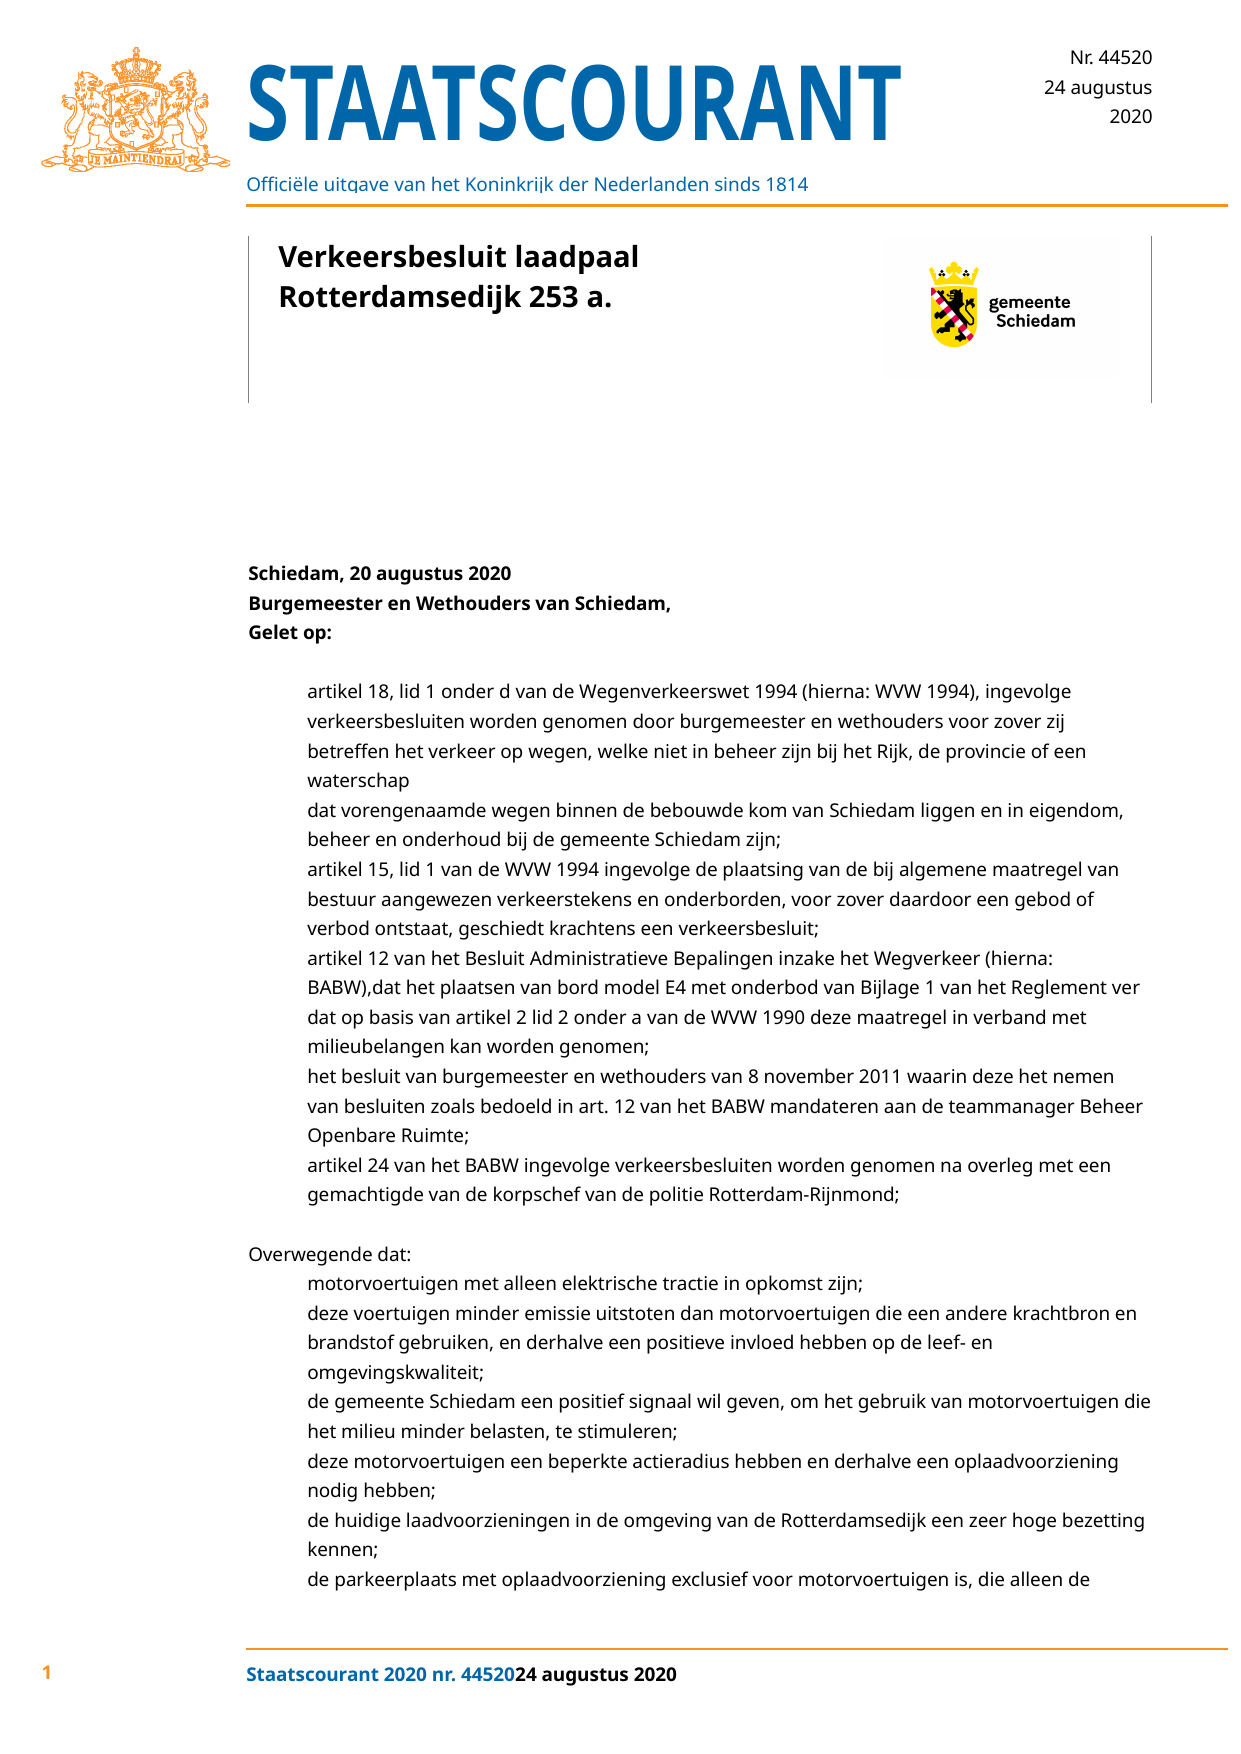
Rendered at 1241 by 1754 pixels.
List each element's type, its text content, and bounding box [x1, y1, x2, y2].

table_header Verkeersbesluit laadpaal Rotterdamsedijk 253 a. [249, 236, 850, 403]
table_header [1119, 236, 1151, 377]
picture [41, 47, 231, 172]
list het besluit van burgemeester en wethouders van 8 november 2011 waarin deze het nemen van besluiten zoals bedoeld in art. 12 van het BABW mandateren aan de teammanager Beheer Openbare Ruimte; [248, 1063, 1152, 1148]
table_header [850, 378, 1151, 403]
list artikel 24 van het BABW ingevolge verkeersbesluiten worden genomen na overleg met een gemachtigde van de korpschef van de politie Rotterdam-Rijnmond; [248, 1152, 1152, 1207]
list motorvoertuigen met alleen elektrische tractie in opkomst zijn; [248, 1270, 1152, 1296]
list artikel 15, lid 1 van de WVW 1994 ingevolge de plaatsing van de bij algemene maatregel van bestuur aangewezen verkeerstekens en onderborden, voor zover daardoor een gebod of verbod ontstaat, geschiedt krachtens een verkeersbesluit; [248, 856, 1152, 941]
picture [882, 236, 1119, 378]
list dat vorengenaamde wegen binnen de bebouwde kom van Schiedam liggen en in eigendom, beheer en onderhoud bij de gemeente Schiedam zijn; [248, 797, 1152, 852]
text Overwegende dat: [248, 1241, 1152, 1266]
text Burgemeester en Wethouders van Schiedam, [248, 590, 1152, 616]
list de parkeerplaats met oplaadvoorziening exclusief voor motorvoertuigen is, die alleen de [248, 1566, 1152, 1592]
text Schiedam, 20 augustus 2020 [248, 560, 1152, 586]
list de huidige laadvoorzieningen in de omgeving van de Rotterdamsedijk een zeer hoge bezetting kennen; [248, 1507, 1152, 1562]
list deze voertuigen minder emissie uitstoten dan motorvoertuigen die een andere krachtbron en brandstof gebruiken, en derhalve een positieve invloed hebben op de leef- en omgevingskwaliteit; [248, 1300, 1152, 1385]
list artikel 12 van het Besluit Administratieve Bepalingen inzake het Wegverkeer (hierna: BABW),dat het plaatsen van bord model E4 met onderbod van Bijlage 1 van het Reglement ver [248, 945, 1152, 1000]
table_header [850, 236, 882, 377]
list deze motorvoertuigen een beperkte actieradius hebben en derhalve een oplaadvoorziening nodig hebben; [248, 1448, 1152, 1503]
list artikel 18, lid 1 onder d van de Wegenverkeerswet 1994 (hierna: WVW 1994), ingevolge verkeersbesluiten worden genomen door burgemeester en wethouders voor zover zij betreffen het verkeer op wegen, welke niet in beheer zijn bij het Rijk, de provincie of een waterschap [248, 679, 1152, 793]
text Gelet op: [248, 619, 1152, 645]
list dat op basis van artikel 2 lid 2 onder a van de WVW 1990 deze maatregel in verband met milieubelangen kan worden genomen; [248, 1004, 1152, 1059]
list de gemeente Schiedam een positief signaal wil geven, om het gebruik van motorvoertuigen die het milieu minder belasten, te stimuleren; [248, 1389, 1152, 1444]
